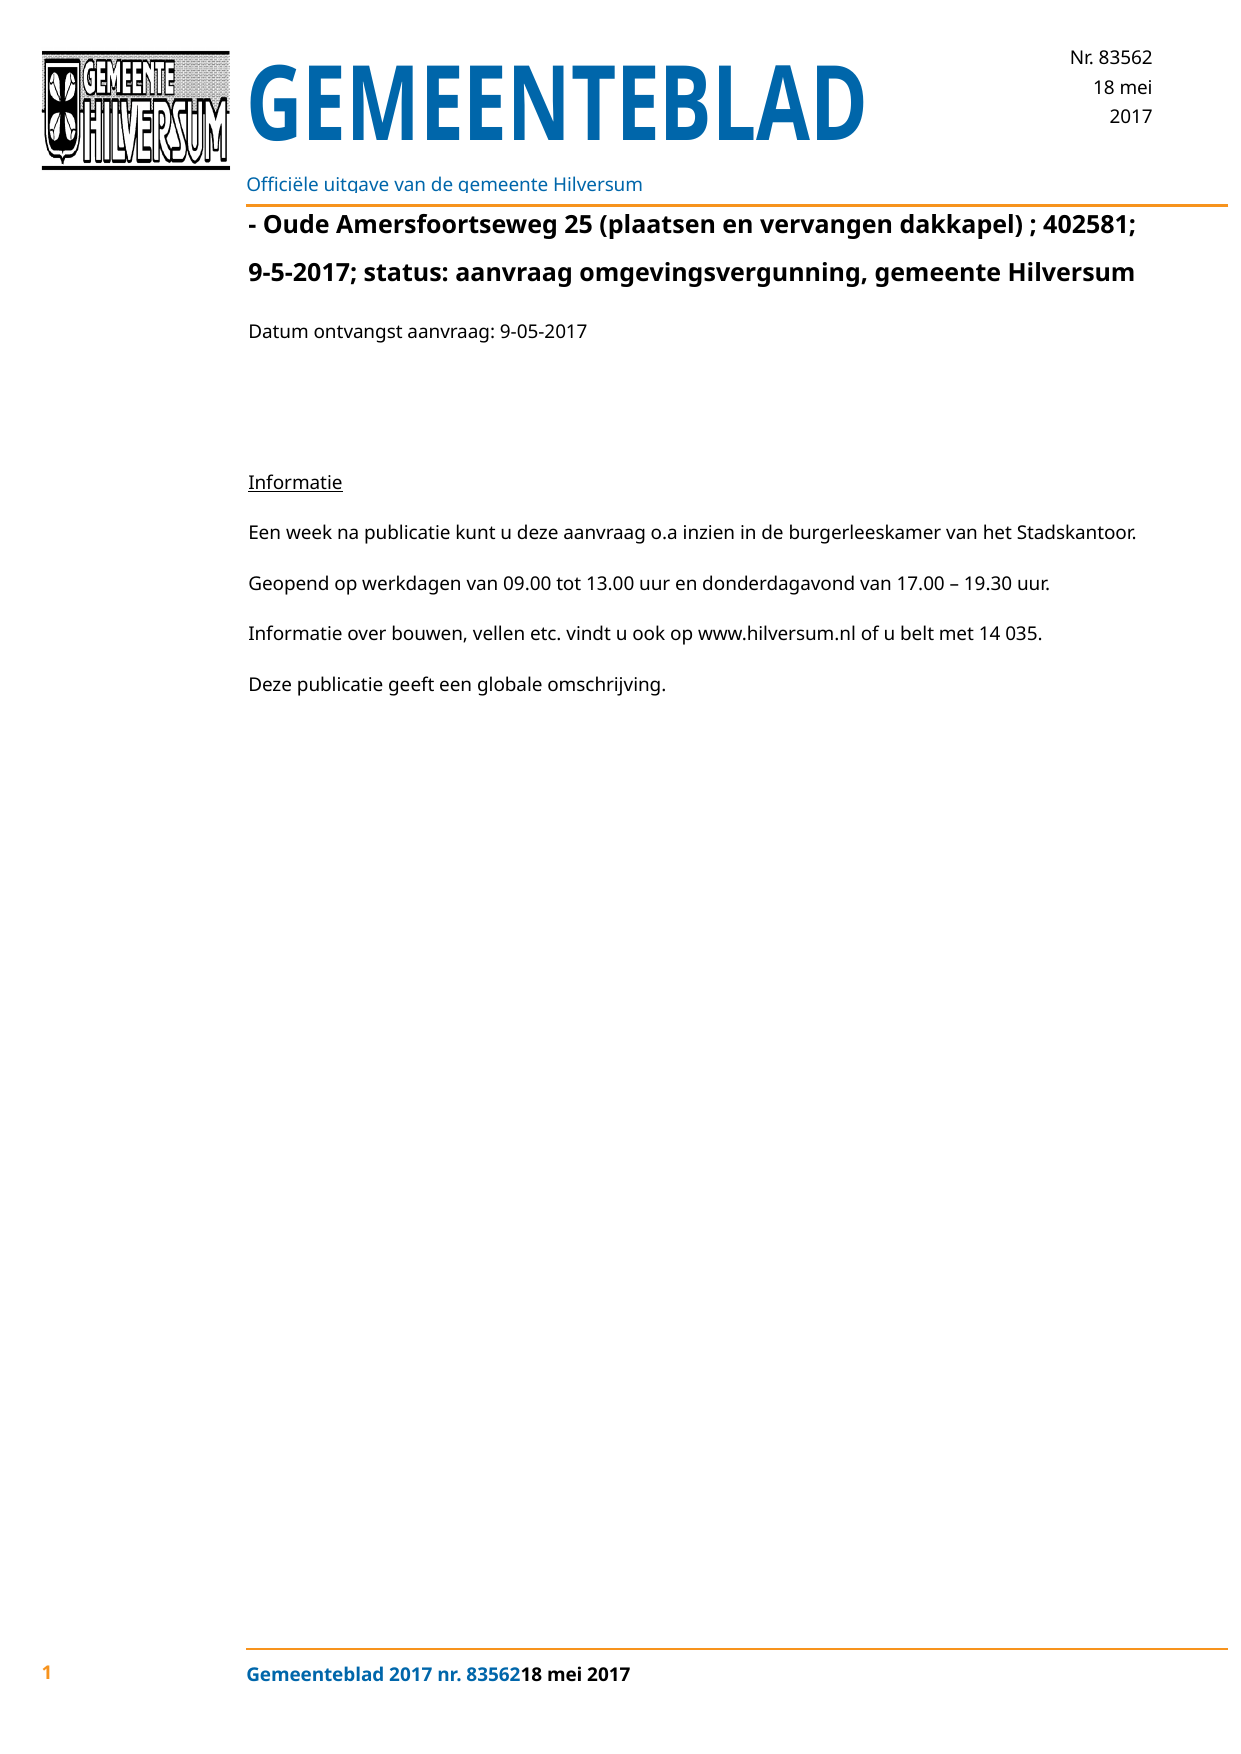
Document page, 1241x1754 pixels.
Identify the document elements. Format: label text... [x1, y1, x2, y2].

text - Oude Amersfoortseweg 25 (plaatsen en vervangen dakkapel) ; 402581; 9-5-2017; status: aanvraag omgevingsvergunning, gemeente Hilversum [248, 207, 1152, 288]
text Een week na publicatie kunt u deze aanvraag o.a inzien in de burgerleeskamer van het Stadskantoor. [248, 519, 1152, 545]
text Datum ontvangst aanvraag: 9-05-2017 [248, 318, 1152, 344]
picture [41, 47, 231, 172]
text Deze publicatie geeft een globale omschrijving. [248, 671, 1152, 697]
text Geopend op werkdagen van 09.00 tot 13.00 uur en donderdagavond van 17.00 – 19.30 uur. [248, 570, 1152, 596]
text Informatie [248, 469, 1152, 495]
text Informatie over bouwen, vellen etc. vindt u ook op www.hilversum.nl of u belt met 14 035. [248, 620, 1152, 646]
